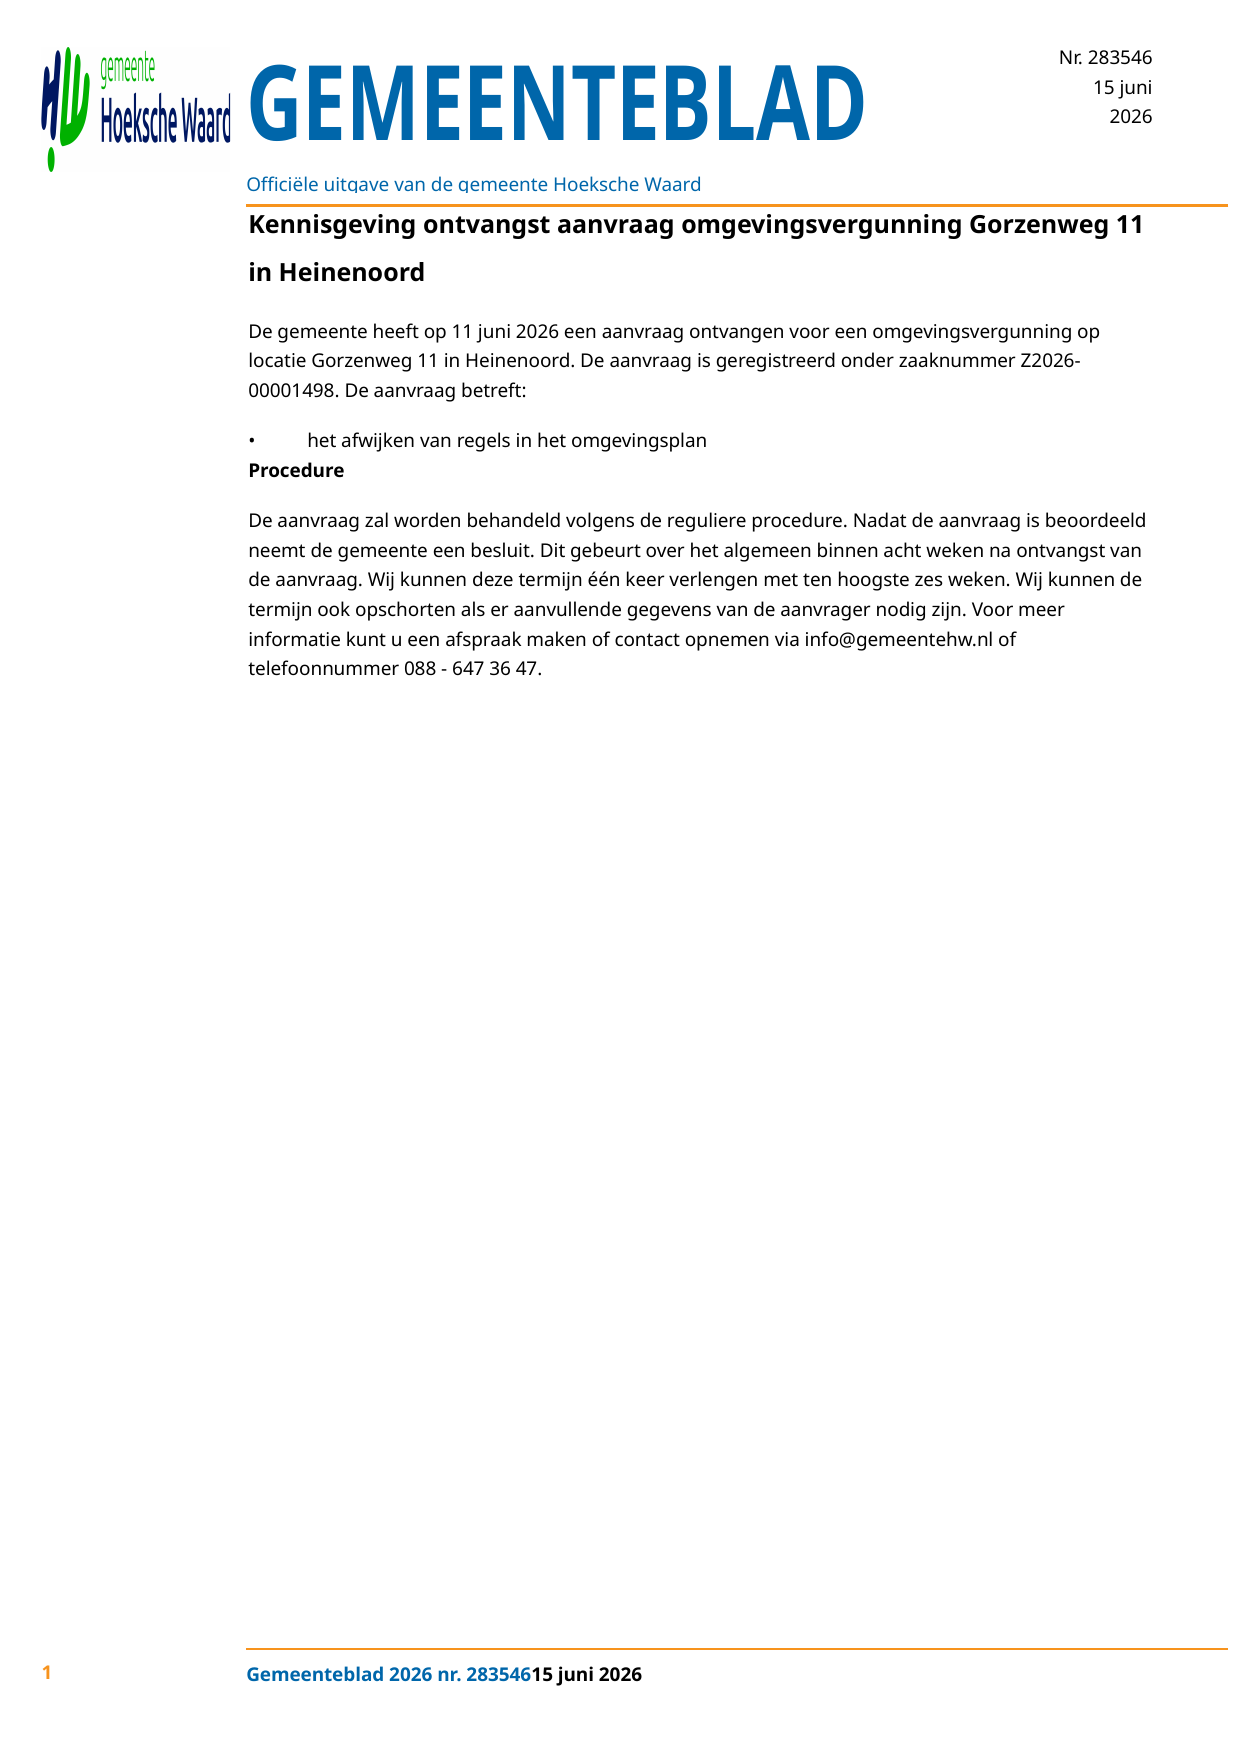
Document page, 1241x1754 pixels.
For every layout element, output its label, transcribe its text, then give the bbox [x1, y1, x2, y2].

text Procedure [248, 457, 1152, 483]
text De aanvraag zal worden behandeld volgens de reguliere procedure. Nadat de aanvraag is beoordeeld neemt de gemeente een besluit. Dit gebeurt over het algemeen binnen acht weken na ontvangst van de aanvraag. Wij kunnen deze termijn één keer verlengen met ten hoogste zes weken. Wij kunnen de termijn ook opschorten als er aanvullende gegevens van de aanvrager nodig zijn. Voor meer informatie kunt u een afspraak maken of contact opnemen via info@gemeentehw.nl of telefoonnummer 088 - 647 36 47. [248, 507, 1152, 681]
picture [41, 47, 231, 172]
list het afwijken van regels in het omgevingsplan [248, 427, 1152, 453]
text Kennisgeving ontvangst aanvraag omgevingsvergunning Gorzenweg 11 in Heinenoord [248, 207, 1152, 288]
text De gemeente heeft op 11 juni 2026 een aanvraag ontvangen voor een omgevingsvergunning op locatie Gorzenweg 11 in Heinenoord. De aanvraag is geregistreerd onder zaaknummer Z2026-00001498. De aanvraag betreft: [248, 318, 1152, 403]
